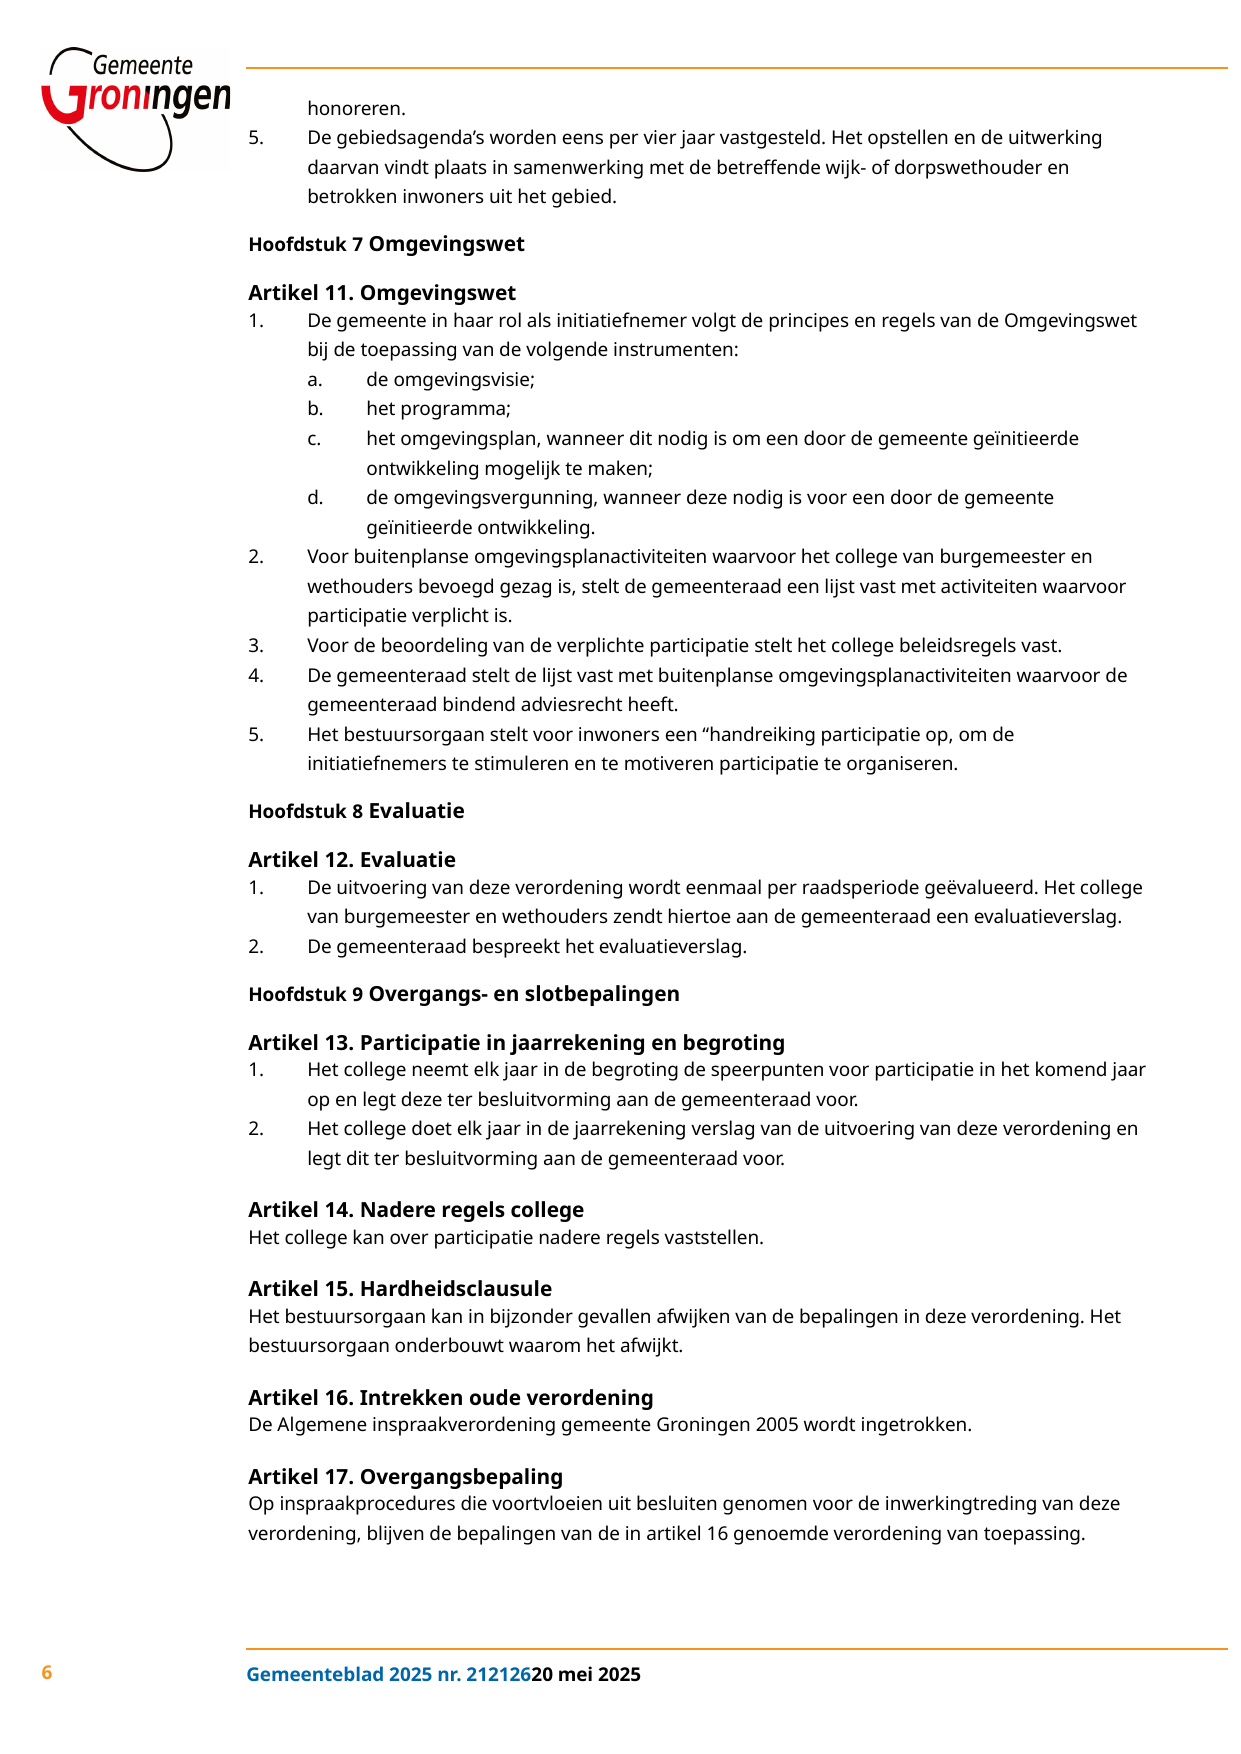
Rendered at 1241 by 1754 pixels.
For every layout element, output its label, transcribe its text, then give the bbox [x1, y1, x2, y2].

list Het college neemt elk jaar in de begroting de speerpunten voor participatie in het komend jaar op en legt deze ter besluitvorming aan de gemeenteraad voor. [248, 1056, 1152, 1112]
text Hoofdstuk 9 Overgangs- en slotbepalingen [248, 979, 1152, 1007]
list Het college doet elk jaar in de jaarrekening verslag van de uitvoering van deze verordening en legt dit ter besluitvorming aan de gemeenteraad voor. [248, 1116, 1152, 1171]
list Voor buitenplanse omgevingsplanactiviteiten waarvoor het college van burgemeester en wethouders bevoegd gezag is, stelt de gemeenteraad een lijst vast met activiteiten waarvoor participatie verplicht is. [248, 543, 1152, 628]
list De gemeenteraad stelt de lijst vast met buitenplanse omgevingsplanactiviteiten waarvoor de gemeenteraad bindend adviesrecht heeft. [248, 662, 1152, 717]
list Voor de beoordeling van de verplichte participatie stelt het college beleidsregels vast. [248, 632, 1152, 658]
text Op inspraakprocedures die voortvloeien uit besluiten genomen voor de inwerkingtreding van deze verordening, blijven de bepalingen van de in artikel 16 genoemde verordening van toepassing. [248, 1490, 1152, 1546]
list honoreren. [248, 95, 1152, 121]
text De Algemene inspraakverordening gemeente Groningen 2005 wordt ingetrokken. [248, 1411, 1152, 1437]
text Artikel 13. Participatie in jaarrekening en begroting [248, 1028, 1152, 1056]
list Het bestuursorgaan stelt voor inwoners een “handreiking participatie op, om de initiatiefnemers te stimuleren en te motiveren participatie te organiseren. [248, 721, 1152, 776]
list de omgevingsvisie; [307, 366, 1152, 392]
picture [41, 47, 231, 172]
list De gemeenteraad bespreekt het evaluatieverslag. [248, 933, 1152, 959]
list de omgevingsvergunning, wanneer deze nodig is voor een door de gemeente geïnitieerde ontwikkeling. [307, 484, 1152, 540]
text Artikel 15. Hardheidsclausule [248, 1274, 1152, 1303]
list het omgevingsplan, wanneer dit nodig is om een door de gemeente geïnitieerde ontwikkeling mogelijk te maken; [307, 425, 1152, 481]
text Het college kan over participatie nadere regels vaststellen. [248, 1224, 1152, 1250]
list De gebiedsagenda’s worden eens per vier jaar vastgesteld. Het opstellen en de uitwerking daarvan vindt plaats in samenwerking met de betreffende wijk- of dorpswethouder en betrokken inwoners uit het gebied. [248, 124, 1152, 209]
list De gemeente in haar rol als initiatiefnemer volgt de principes en regels van de Omgevingswet bij de toepassing van de volgende instrumenten: [248, 307, 1152, 362]
list De uitvoering van deze verordening wordt eenmaal per raadsperiode geëvalueerd. Het college van burgemeester en wethouders zendt hiertoe aan de gemeenteraad een evaluatieverslag. [248, 874, 1152, 929]
list het programma; [307, 396, 1152, 421]
text Hoofdstuk 7 Omgevingswet [248, 229, 1152, 258]
text Artikel 16. Intrekken oude verordening [248, 1383, 1152, 1411]
text Artikel 12. Evaluatie [248, 846, 1152, 874]
text Hoofdstuk 8 Evaluatie [248, 796, 1152, 825]
text Het bestuursorgaan kan in bijzonder gevallen afwijken van de bepalingen in deze verordening. Het bestuursorgaan onderbouwt waarom het afwijkt. [248, 1303, 1152, 1358]
text Artikel 11. Omgevingswet [248, 278, 1152, 307]
text Artikel 14. Nadere regels college [248, 1196, 1152, 1224]
text Artikel 17. Overgangsbepaling [248, 1462, 1152, 1490]
